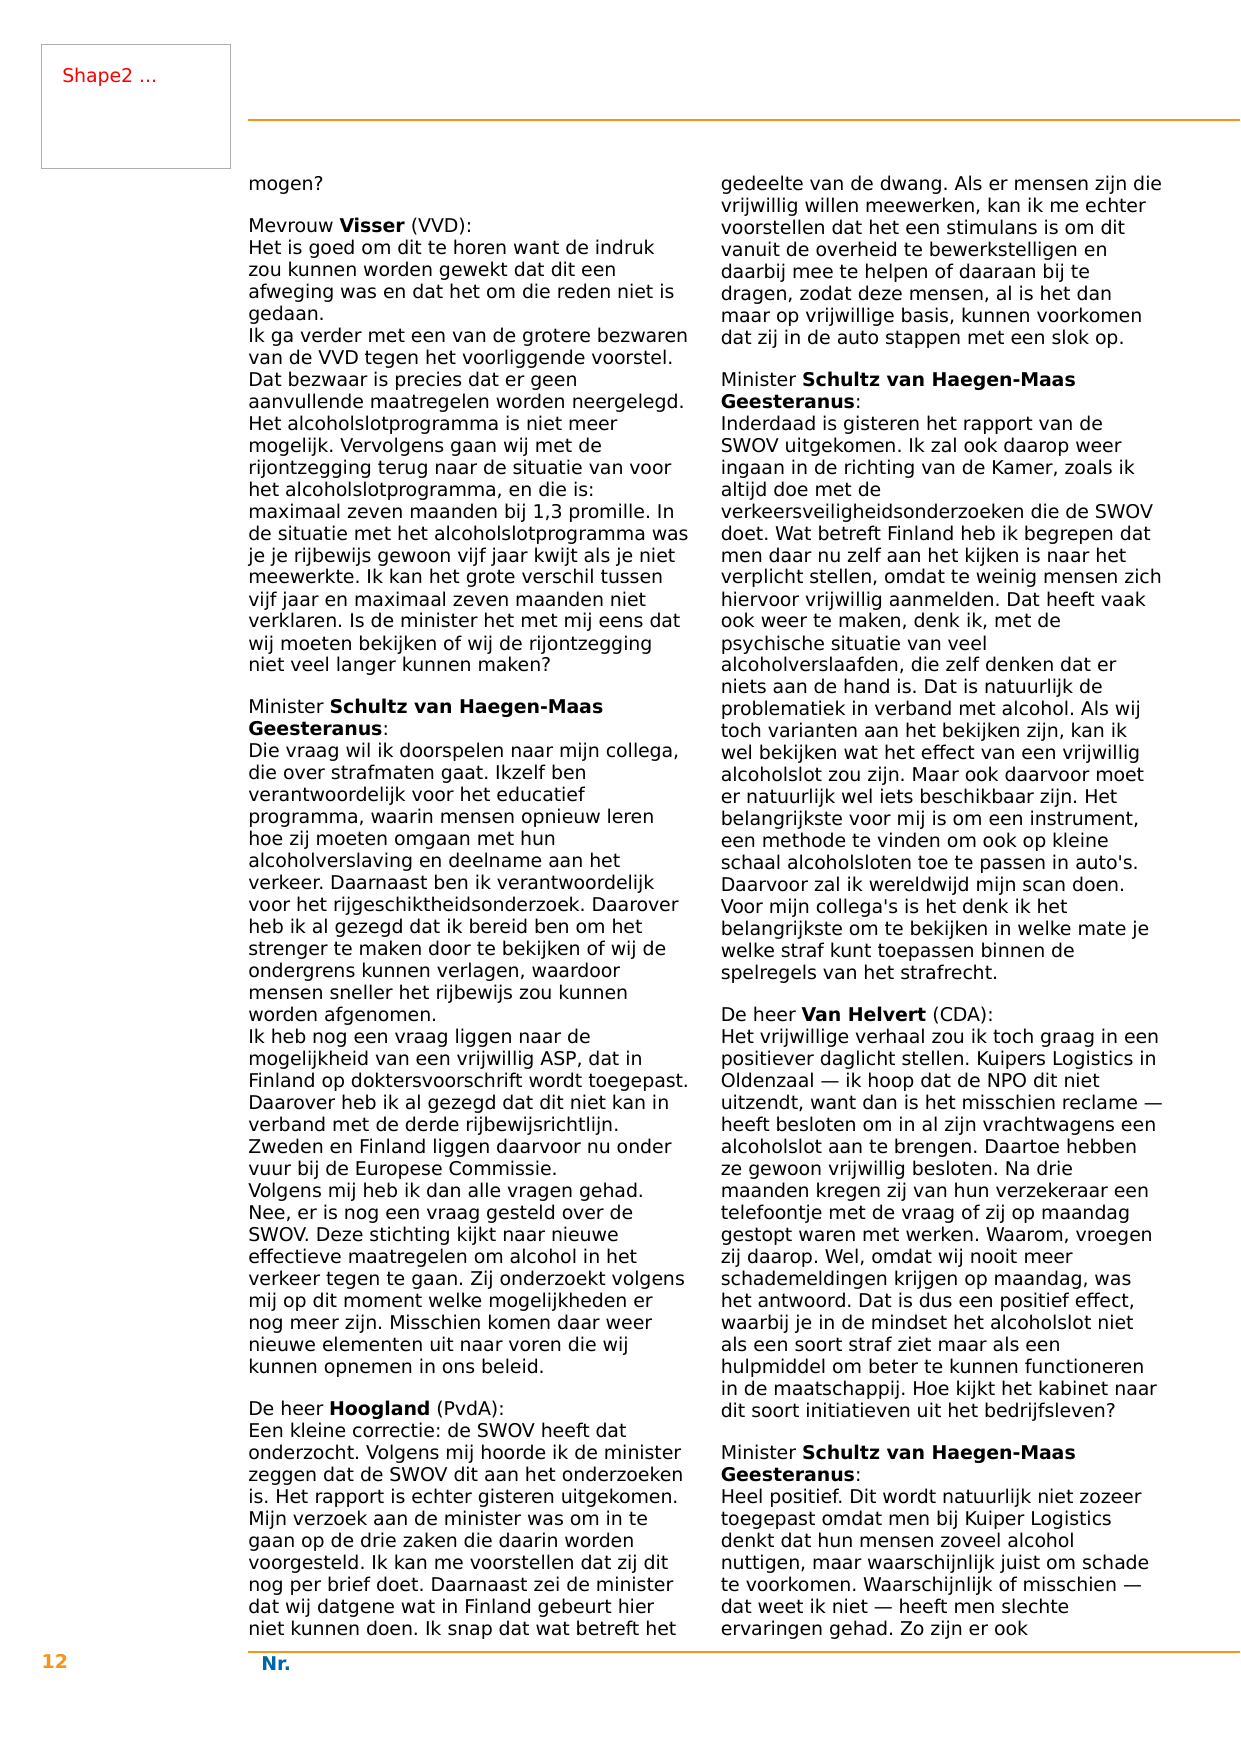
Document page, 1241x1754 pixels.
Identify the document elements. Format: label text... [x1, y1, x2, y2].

text Mevrouw Visser (VVD): [248, 215, 691, 237]
text Heel positief. Dit wordt natuurlijk niet zozeer toegepast omdat men bij Kuiper Logistics denkt dat hun mensen zoveel alcohol nuttigen, maar waarschijnlijk juist om schade te voorkomen. Waarschijnlijk of misschien — dat weet ik niet — heeft men slechte ervaringen gehad. Zo zijn er ook [721, 1486, 1163, 1639]
text Ik heb nog een vraag liggen naar de mogelijkheid van een vrijwillig ASP, dat in Finland op doktersvoorschrift wordt toegepast. Daarover heb ik al gezegd dat dit niet kan in verband met de derde rijbewijsrichtlijn. Zweden en Finland liggen daarvoor nu onder vuur bij de Europese Commissie. [248, 1026, 691, 1180]
text Het is goed om dit te horen want de indruk zou kunnen worden gewekt dat dit een afweging was en dat het om die reden niet is gedaan. [248, 237, 691, 325]
text Die vraag wil ik doorspelen naar mijn collega, die over strafmaten gaat. Ikzelf ben verantwoordelijk voor het educatief programma, waarin mensen opnieuw leren hoe zij moeten omgaan met hun alcoholverslaving en deelname aan het verkeer. Daarnaast ben ik verantwoordelijk voor het rijgeschiktheidsonderzoek. Daarover heb ik al gezegd dat ik bereid ben om het strenger te maken door te bekijken of wij de ondergrens kunnen verlagen, waardoor mensen sneller het rijbewijs zou kunnen worden afgenomen. [248, 740, 691, 1026]
text gedeelte van de dwang. Als er mensen zijn die vrijwillig willen meewerken, kan ik me echter voorstellen dat het een stimulans is om dit vanuit de overheid te bewerkstelligen en daarbij mee te helpen of daaraan bij te dragen, zodat deze mensen, al is het dan maar op vrijwillige basis, kunnen voorkomen dat zij in de auto stappen met een slok op. [721, 173, 1163, 349]
text Ik ga verder met een van de grotere bezwaren van de VVD tegen het voorliggende voorstel. Dat bezwaar is precies dat er geen aanvullende maatregelen worden neergelegd. Het alcoholslotprogramma is niet meer mogelijk. Vervolgens gaan wij met de rijontzegging terug naar de situatie van voor het alcoholslotprogramma, en die is: maximaal zeven maanden bij 1,3 promille. In de situatie met het alcoholslotprogramma was je je rijbewijs gewoon vijf jaar kwijt als je niet meewerkte. Ik kan het grote verschil tussen vijf jaar en maximaal zeven maanden niet verklaren. Is de minister het met mij eens dat wij moeten bekijken of wij de rijontzegging niet veel langer kunnen maken? [248, 325, 691, 676]
text mogen? [248, 173, 691, 195]
text Een kleine correctie: de SWOV heeft dat onderzocht. Volgens mij hoorde ik de minister zeggen dat de SWOV dit aan het onderzoeken is. Het rapport is echter gisteren uitgekomen. Mijn verzoek aan de minister was om in te gaan op de drie zaken die daarin worden voorgesteld. Ik kan me voorstellen dat zij dit nog per brief doet. Daarnaast zei de minister dat wij datgene wat in Finland gebeurt hier niet kunnen doen. Ik snap dat wat betreft het [248, 1420, 691, 1639]
text Volgens mij heb ik dan alle vragen gehad. Nee, er is nog een vraag gesteld over de SWOV. Deze stichting kijkt naar nieuwe effectieve maatregelen om alcohol in het verkeer tegen te gaan. Zij onderzoekt volgens mij op dit moment welke mogelijkheden er nog meer zijn. Misschien komen daar weer nieuwe elementen uit naar voren die wij kunnen opnemen in ons beleid. [248, 1180, 691, 1378]
text Het vrijwillige verhaal zou ik toch graag in een positiever daglicht stellen. Kuipers Logistics in Oldenzaal — ik hoop dat de NPO dit niet uitzendt, want dan is het misschien reclame — heeft besloten om in al zijn vrachtwagens een alcoholslot aan te brengen. Daartoe hebben ze gewoon vrijwillig besloten. Na drie maanden kregen zij van hun verzekeraar een telefoontje met de vraag of zij op maandag gestopt waren met werken. Waarom, vroegen zij daarop. Wel, omdat wij nooit meer schademeldingen krijgen op maandag, was het antwoord. Dat is dus een positief effect, waarbij je in de mindset het alcoholslot niet als een soort straf ziet maar als een hulpmiddel om beter te kunnen functioneren in de maatschappij. Hoe kijkt het kabinet naar dit soort initiatieven uit het bedrijfsleven? [721, 1026, 1163, 1422]
text Inderdaad is gisteren het rapport van de SWOV uitgekomen. Ik zal ook daarop weer ingaan in de richting van de Kamer, zoals ik altijd doe met de verkeersveiligheidsonderzoeken die de SWOV doet. Wat betreft Finland heb ik begrepen dat men daar nu zelf aan het kijken is naar het verplicht stellen, omdat te weinig mensen zich hiervoor vrijwillig aanmelden. Dat heeft vaak ook weer te maken, denk ik, met de psychische situatie van veel alcoholverslaafden, die zelf denken dat er niets aan de hand is. Dat is natuurlijk de problematiek in verband met alcohol. Als wij toch varianten aan het bekijken zijn, kan ik wel bekijken wat het effect van een vrijwillig alcoholslot zou zijn. Maar ook daarvoor moet er natuurlijk wel iets beschikbaar zijn. Het belangrijkste voor mij is om een instrument, een methode te vinden om ook op kleine schaal alcoholsloten toe te passen in auto's. Daarvoor zal ik wereldwijd mijn scan doen. Voor mijn collega's is het denk ik het belangrijkste om te bekijken in welke mate je welke straf kunt toepassen binnen de spelregels van het strafrecht. [721, 413, 1163, 984]
text De heer Hoogland (PvdA): [248, 1398, 691, 1420]
text Minister Schultz van Haegen-Maas Geesteranus: [721, 1442, 1163, 1486]
text Minister Schultz van Haegen-Maas Geesteranus: [721, 369, 1163, 413]
text Minister Schultz van Haegen-Maas Geesteranus: [248, 696, 691, 740]
text De heer Van Helvert (CDA): [721, 1004, 1163, 1026]
